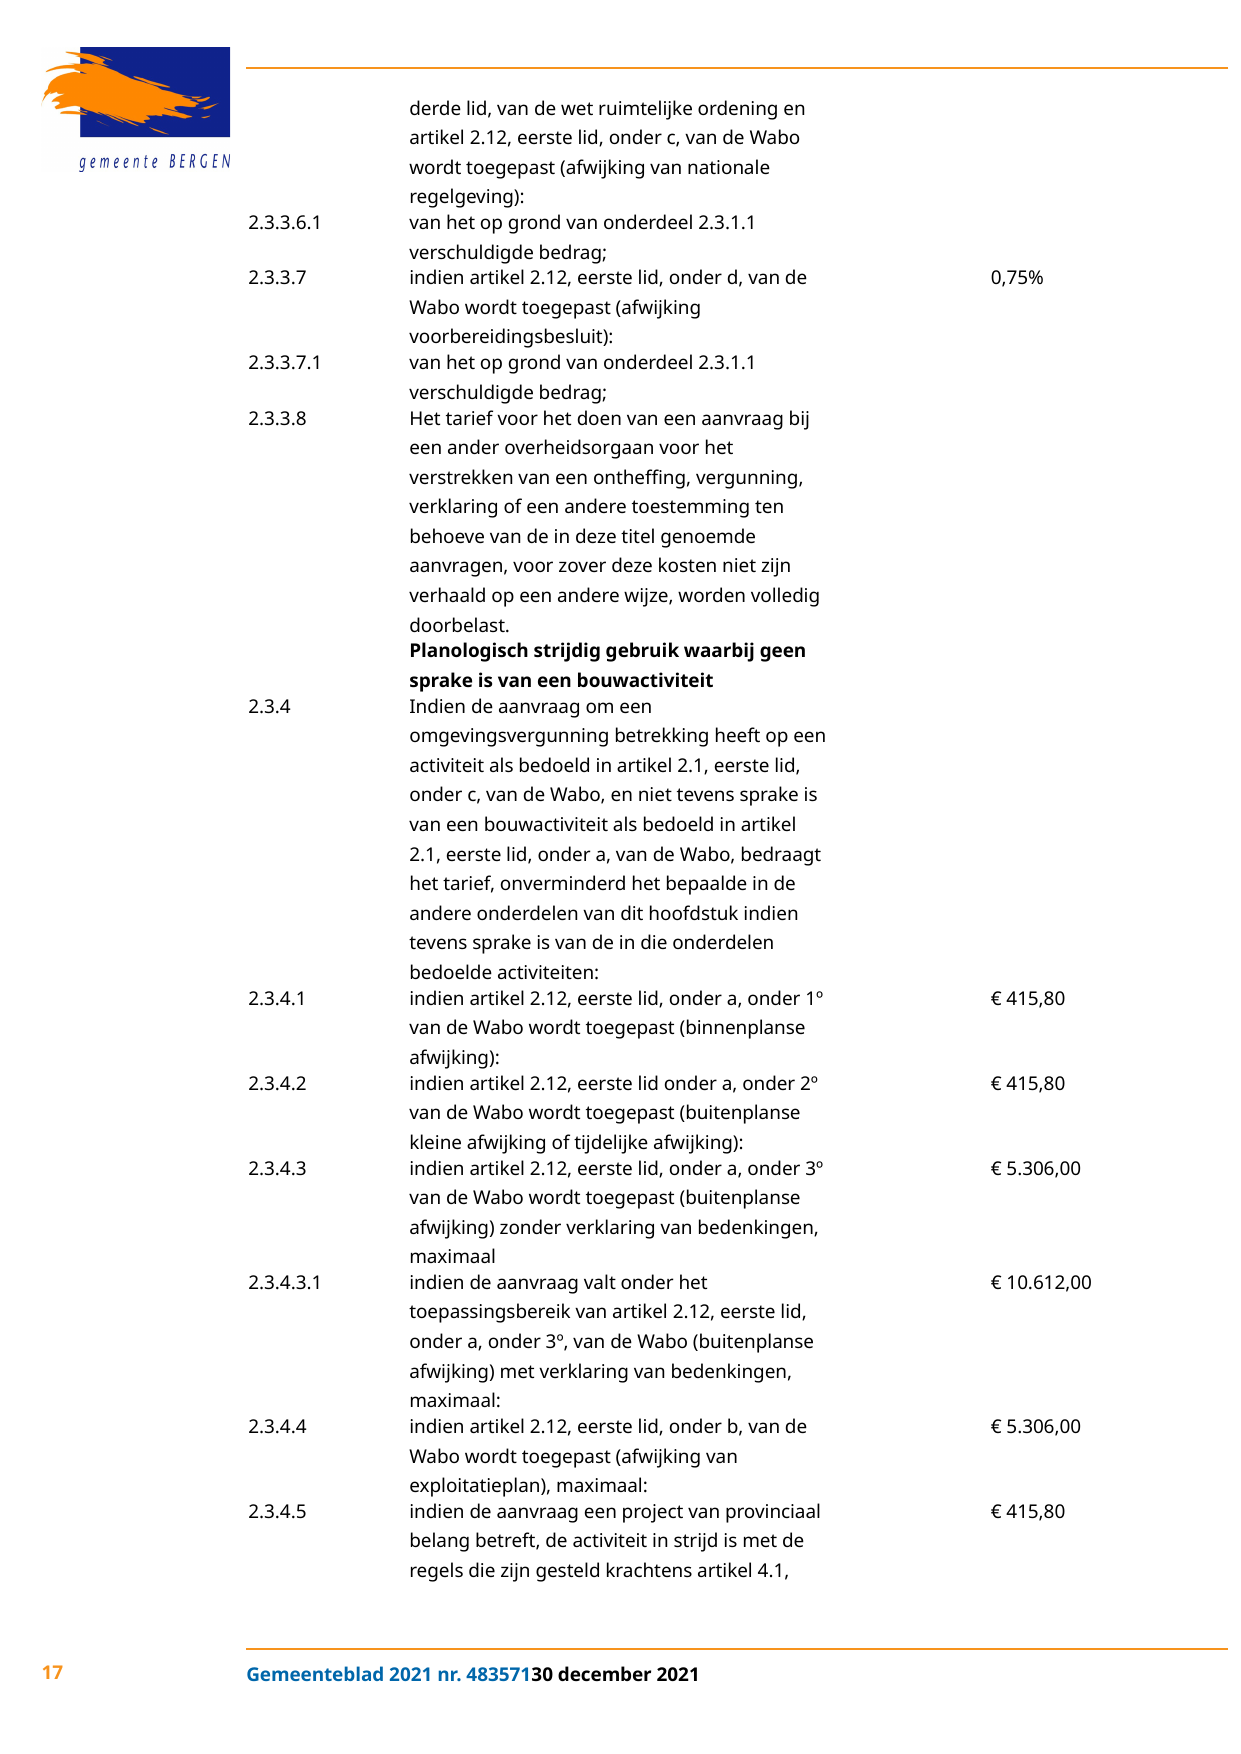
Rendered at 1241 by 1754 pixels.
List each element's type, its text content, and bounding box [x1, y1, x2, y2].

table_cell indien de aanvraag valt onder het toepassingsbereik van artikel 2.12, eerste lid, onder a, onder 3º, van de Wabo (buitenplanse afwijking) met verklaring van bedenkingen, maximaal: [409, 1269, 829, 1413]
table_cell € 415,80 [991, 985, 1152, 1070]
table_cell [829, 638, 991, 693]
table_cell Planologisch strijdig gebruik waarbij geen sprake is van een bouwactiviteit [409, 638, 829, 693]
table_cell indien artikel 2.12, eerste lid, onder a, onder 3º van de Wabo wordt toegepast (buitenplanse afwijking) zonder verklaring van bedenkingen, maximaal [409, 1155, 829, 1269]
table_cell € 5.306,00 [991, 1413, 1152, 1498]
table_cell derde lid, van de wet ruimtelijke ordening en artikel 2.12, eerste lid, onder c, van de Wabo wordt toegepast (afwijking van nationale regelgeving): [409, 95, 829, 209]
table_cell 2.3.4.1 [248, 985, 409, 1070]
table_cell [829, 1269, 991, 1413]
table_cell 0,75% [991, 265, 1152, 349]
table_cell 2.3.4.3.1 [248, 1269, 409, 1413]
table_cell [829, 95, 991, 209]
table_cell [829, 1498, 991, 1583]
table_cell indien artikel 2.12, eerste lid, onder d, van de Wabo wordt toegepast (afwijking voorbereidingsbesluit): [409, 265, 829, 349]
table_cell indien artikel 2.12, eerste lid, onder b, van de Wabo wordt toegepast (afwijking van exploitatieplan), maximaal: [409, 1413, 829, 1498]
table_cell 2.3.3.6.1 [248, 209, 409, 264]
table_cell [248, 95, 409, 209]
table_cell indien artikel 2.12, eerste lid onder a, onder 2º van de Wabo wordt toegepast (buitenplanse kleine afwijking of tijdelijke afwijking): [409, 1070, 829, 1155]
table_cell 2.3.4.2 [248, 1070, 409, 1155]
table_cell 2.3.4 [248, 693, 409, 985]
table_cell [829, 265, 991, 349]
table_cell 2.3.4.4 [248, 1413, 409, 1498]
table_cell [991, 405, 1152, 638]
table_cell 2.3.3.7.1 [248, 350, 409, 405]
table_cell 2.3.4.3 [248, 1155, 409, 1269]
table_cell € 10.612,00 [991, 1269, 1152, 1413]
table_cell 2.3.4.5 [248, 1498, 409, 1583]
table_cell [829, 1070, 991, 1155]
table_cell [991, 693, 1152, 985]
table_cell [829, 350, 991, 405]
picture [41, 47, 231, 172]
table_cell Indien de aanvraag om een omgevingsvergunning betrekking heeft op een activiteit als bedoeld in artikel 2.1, eerste lid, onder c, van de Wabo, en niet tevens sprake is van een bouwactiviteit als bedoeld in artikel 2.1, eerste lid, onder a, van de Wabo, bedraagt het tarief, onverminderd het bepaalde in de andere onderdelen van dit hoofdstuk indien tevens sprake is van de in die onderdelen bedoelde activiteiten: [409, 693, 829, 985]
table_cell [991, 95, 1152, 209]
table_cell [991, 209, 1152, 264]
table_cell € 5.306,00 [991, 1155, 1152, 1269]
table_cell [829, 1155, 991, 1269]
table_cell 2.3.3.7 [248, 265, 409, 349]
table_cell van het op grond van onderdeel 2.3.1.1 verschuldigde bedrag; [409, 350, 829, 405]
table_cell van het op grond van onderdeel 2.3.1.1 verschuldigde bedrag; [409, 209, 829, 264]
table_cell [991, 350, 1152, 405]
table_cell indien de aanvraag een project van provinciaal belang betreft, de activiteit in strijd is met de regels die zijn gesteld krachtens artikel 4.1, [409, 1498, 829, 1583]
table_cell [829, 985, 991, 1070]
table_cell € 415,80 [991, 1498, 1152, 1583]
table_cell Het tarief voor het doen van een aanvraag bij een ander overheidsorgaan voor het verstrekken van een ontheffing, vergunning, verklaring of een andere toestemming ten behoeve van de in deze titel genoemde aanvragen, voor zover deze kosten niet zijn verhaald op een andere wijze, worden volledig doorbelast. [409, 405, 829, 638]
table_cell [991, 638, 1152, 693]
table_cell 2.3.3.8 [248, 405, 409, 638]
table_cell [829, 209, 991, 264]
table_cell [829, 693, 991, 985]
table_cell indien artikel 2.12, eerste lid, onder a, onder 1º van de Wabo wordt toegepast (binnenplanse afwijking): [409, 985, 829, 1070]
table_cell [829, 405, 991, 638]
table_cell [829, 1413, 991, 1498]
table_cell € 415,80 [991, 1070, 1152, 1155]
table_cell [248, 638, 409, 693]
